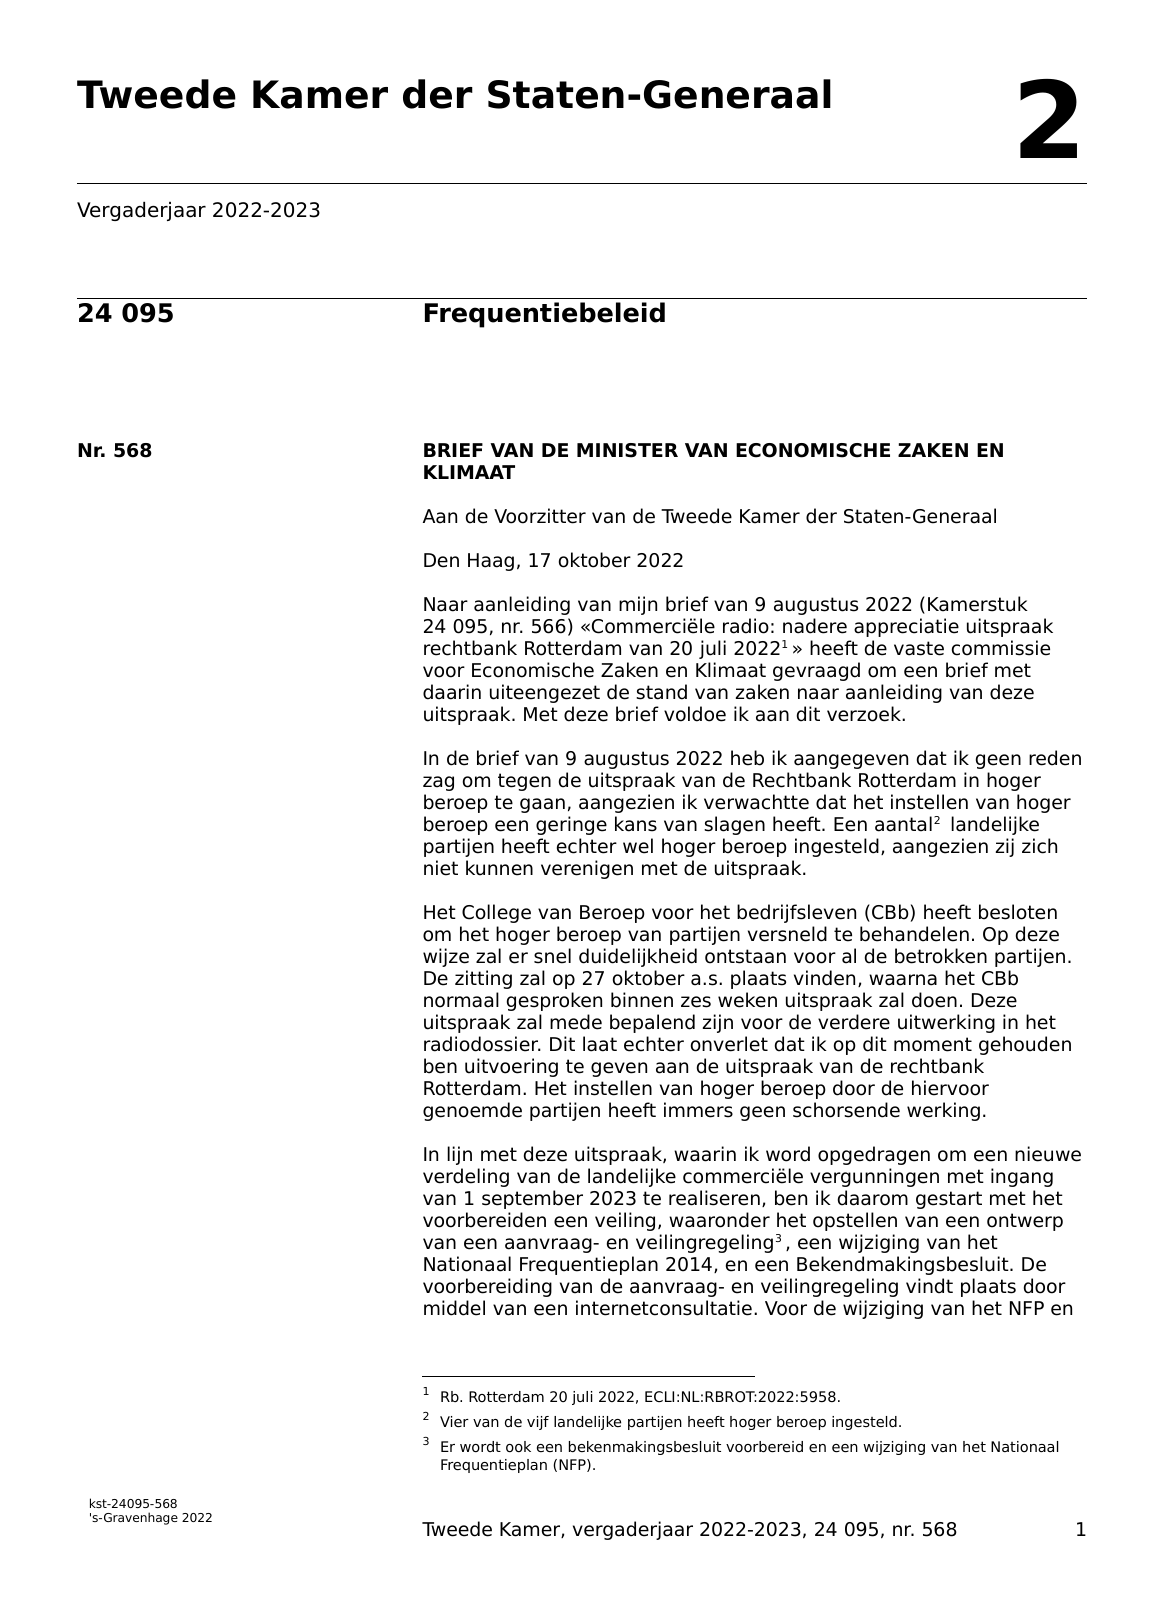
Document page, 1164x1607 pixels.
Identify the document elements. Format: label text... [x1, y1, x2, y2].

subtitle 24 095 Frequentiebeleid [77, 299, 1087, 329]
text Rb. Rotterdam 20 juli 2022, ECLI:NL:RBROT:2022:5958. [422, 1385, 1087, 1407]
text Vier van de vijf landelijke partijen heeft hoger beroep ingesteld. [422, 1410, 1087, 1432]
table_header 2 [886, 59, 1087, 183]
text Het College van Beroep voor het bedrijfsleven (CBb) heeft besloten om het hoger beroep van partijen versneld te behandelen. Op deze wijze zal er snel duidelijkheid ontstaan voor al de betrokken partijen. De zitting zal op 27 oktober a.s. plaats vinden, waarna het CBb normaal gesproken binnen zes weken uitspraak zal doen. Deze uitspraak zal mede bepalend zijn voor de verdere uitwerking in het radiodossier. Dit laat echter onverlet dat ik op dit moment gehouden ben uitvoering te geven aan de uitspraak van de rechtbank Rotterdam. Het instellen van hoger beroep door de hiervoor genoemde partijen heeft immers geen schorsende werking. [422, 902, 1087, 1122]
text Naar aanleiding van mijn brief van 9 augustus 2022 (Kamerstuk 24 095, nr. 566) «Commerciële radio: nadere appreciatie uitspraak rechtbank Rotterdam van 20 juli 2022» heeft de vaste commissie voor Economische Zaken en Klimaat gevraagd om een brief met daarin uiteengezet de stand van zaken naar aanleiding van deze uitspraak. Met deze brief voldoe ik aan dit verzoek. [422, 594, 1087, 726]
text Den Haag, 17 oktober 2022 [422, 550, 1087, 572]
text In de brief van 9 augustus 2022 heb ik aangegeven dat ik geen reden zag om tegen de uitspraak van de Rechtbank Rotterdam in hoger beroep te gaan, aangezien ik verwachtte dat het instellen van hoger beroep een geringe kans van slagen heeft. Een aantal landelijke partijen heeft echter wel hoger beroep ingesteld, aangezien zij zich niet kunnen verenigen met de uitspraak. [422, 748, 1087, 880]
text In lijn met deze uitspraak, waarin ik word opgedragen om een nieuwe verdeling van de landelijke commerciële vergunningen met ingang van 1 september 2023 te realiseren, ben ik daarom gestart met het voorbereiden een veiling, waaronder het opstellen van een ontwerp van een aanvraag- en veilingregeling, een wijziging van het Nationaal Frequentieplan 2014, en een Bekendmakingsbesluit. De voorbereiding van de aanvraag- en veilingregeling vindt plaats door middel van een internetconsultatie. Voor de wijziging van het NFP en [422, 1144, 1087, 1320]
table_cell Vergaderjaar 2022-2023 [77, 184, 1087, 298]
table_header Tweede Kamer der Staten-Generaal [77, 59, 886, 183]
text 's-Gravenhage 2022 [88, 1511, 323, 1525]
text kst-24095-568 [88, 1497, 323, 1511]
text Er wordt ook een bekenmakingsbesluit voorbereid en een wijziging van het Nationaal Frequentieplan (NFP). [422, 1435, 1087, 1474]
text Aan de Voorzitter van de Tweede Kamer der Staten-Generaal [422, 506, 1087, 528]
subtitle Nr. 568 BRIEF VAN DE MINISTER VAN ECONOMISCHE ZAKEN EN KLIMAAT [77, 440, 1087, 484]
